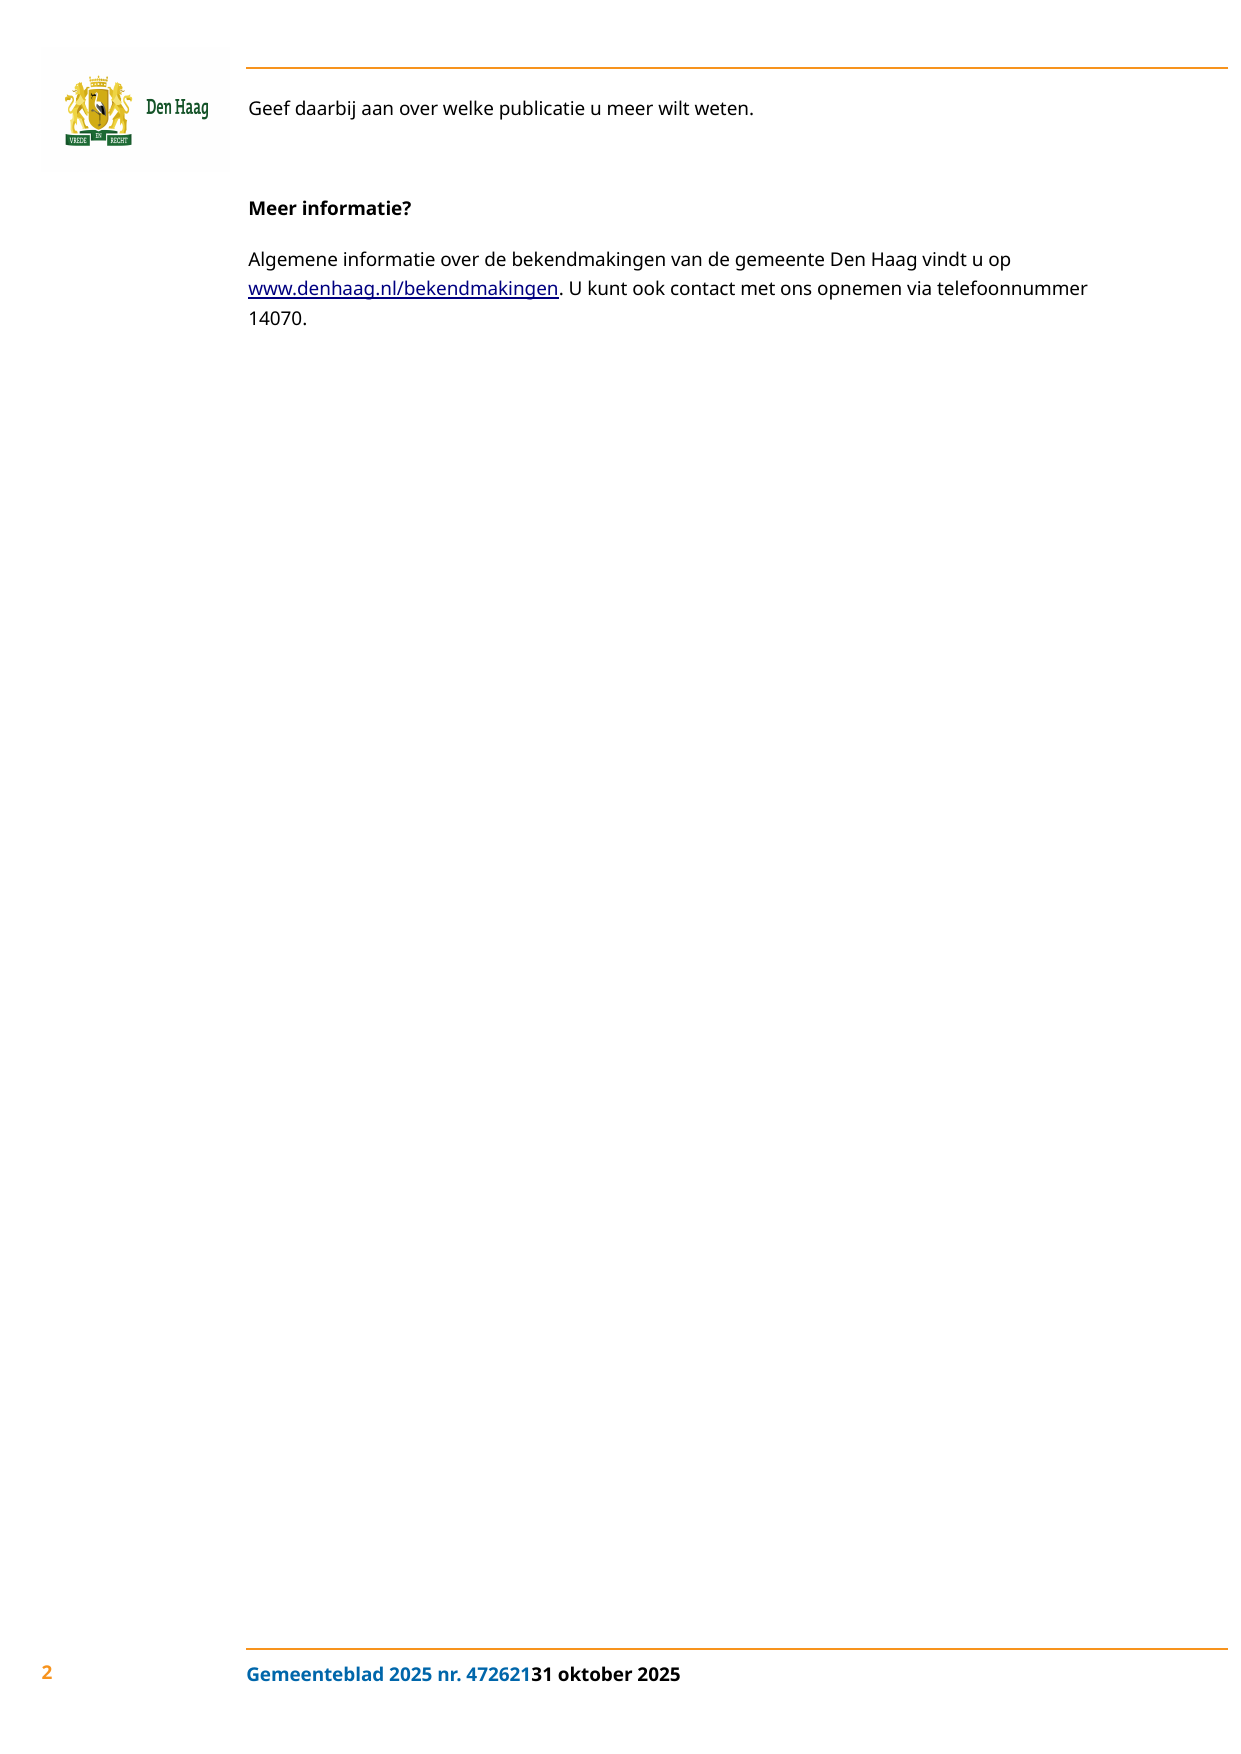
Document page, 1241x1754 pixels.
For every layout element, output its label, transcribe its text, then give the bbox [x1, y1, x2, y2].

text Geef daarbij aan over welke publicatie u meer wilt weten. [248, 95, 1152, 121]
picture [41, 47, 231, 172]
text Algemene informatie over de bekendmakingen van de gemeente Den Haag vindt u op www.denhaag.nl/bekendmakingen. U kunt ook contact met ons opnemen via telefoonnummer 14070. [248, 246, 1152, 331]
text Meer informatie? [248, 196, 1152, 221]
